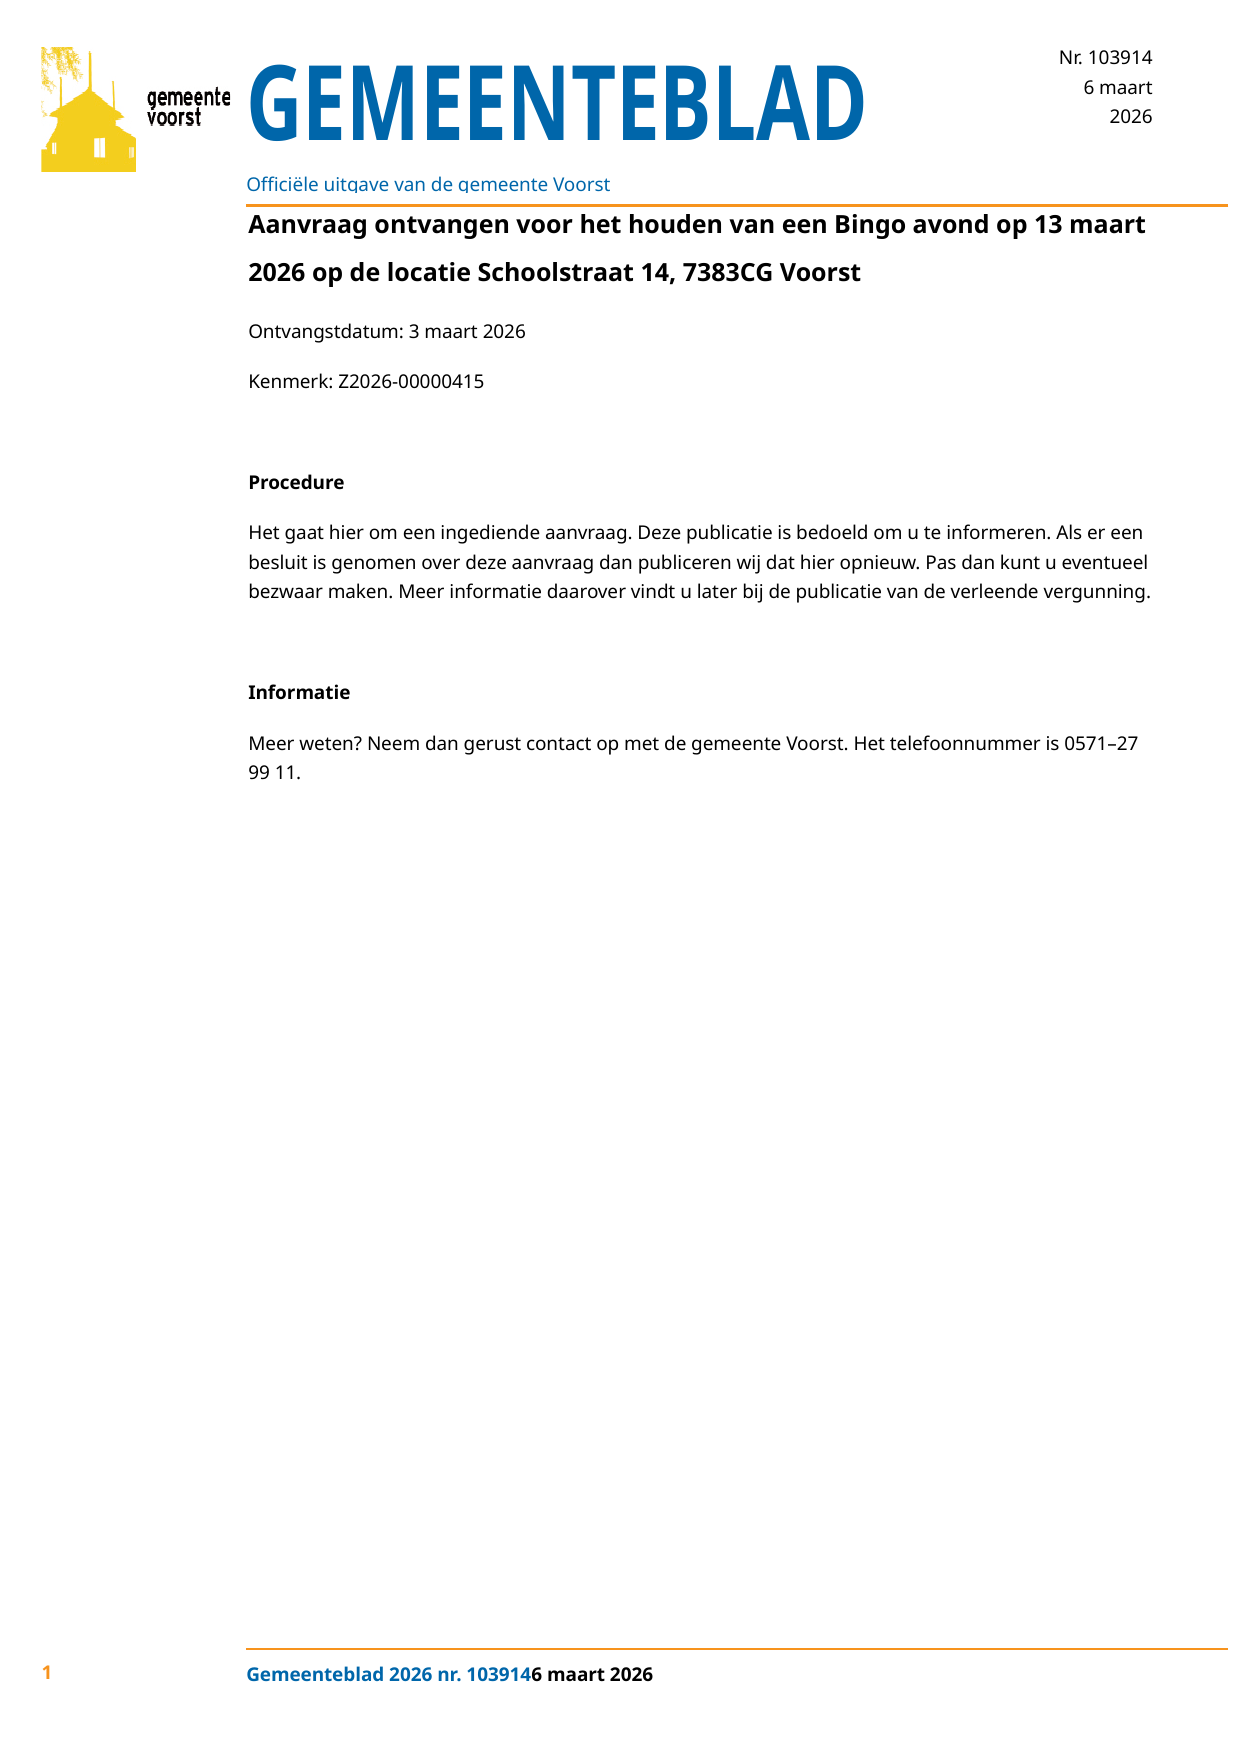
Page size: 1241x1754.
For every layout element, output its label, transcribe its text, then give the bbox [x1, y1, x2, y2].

text Meer weten? Neem dan gerust contact op met de gemeente Voorst. Het telefoonnummer is 0571–27 99 11. [248, 730, 1152, 785]
text Informatie [248, 679, 1152, 705]
text Het gaat hier om een ingediende aanvraag. Deze publicatie is bedoeld om u te informeren. Als er een besluit is genomen over deze aanvraag dan publiceren wij dat hier opnieuw. Pas dan kunt u eventueel bezwaar maken. Meer informatie daarover vindt u later bij de publicatie van de verleende vergunning. [248, 519, 1152, 604]
text Procedure [248, 469, 1152, 495]
text Ontvangstdatum: 3 maart 2026 [248, 318, 1152, 344]
picture [41, 47, 231, 172]
text Aanvraag ontvangen voor het houden van een Bingo avond op 13 maart 2026 op de locatie Schoolstraat 14, 7383CG Voorst [248, 207, 1152, 288]
text Kenmerk: Z2026-00000415 [248, 368, 1152, 394]
